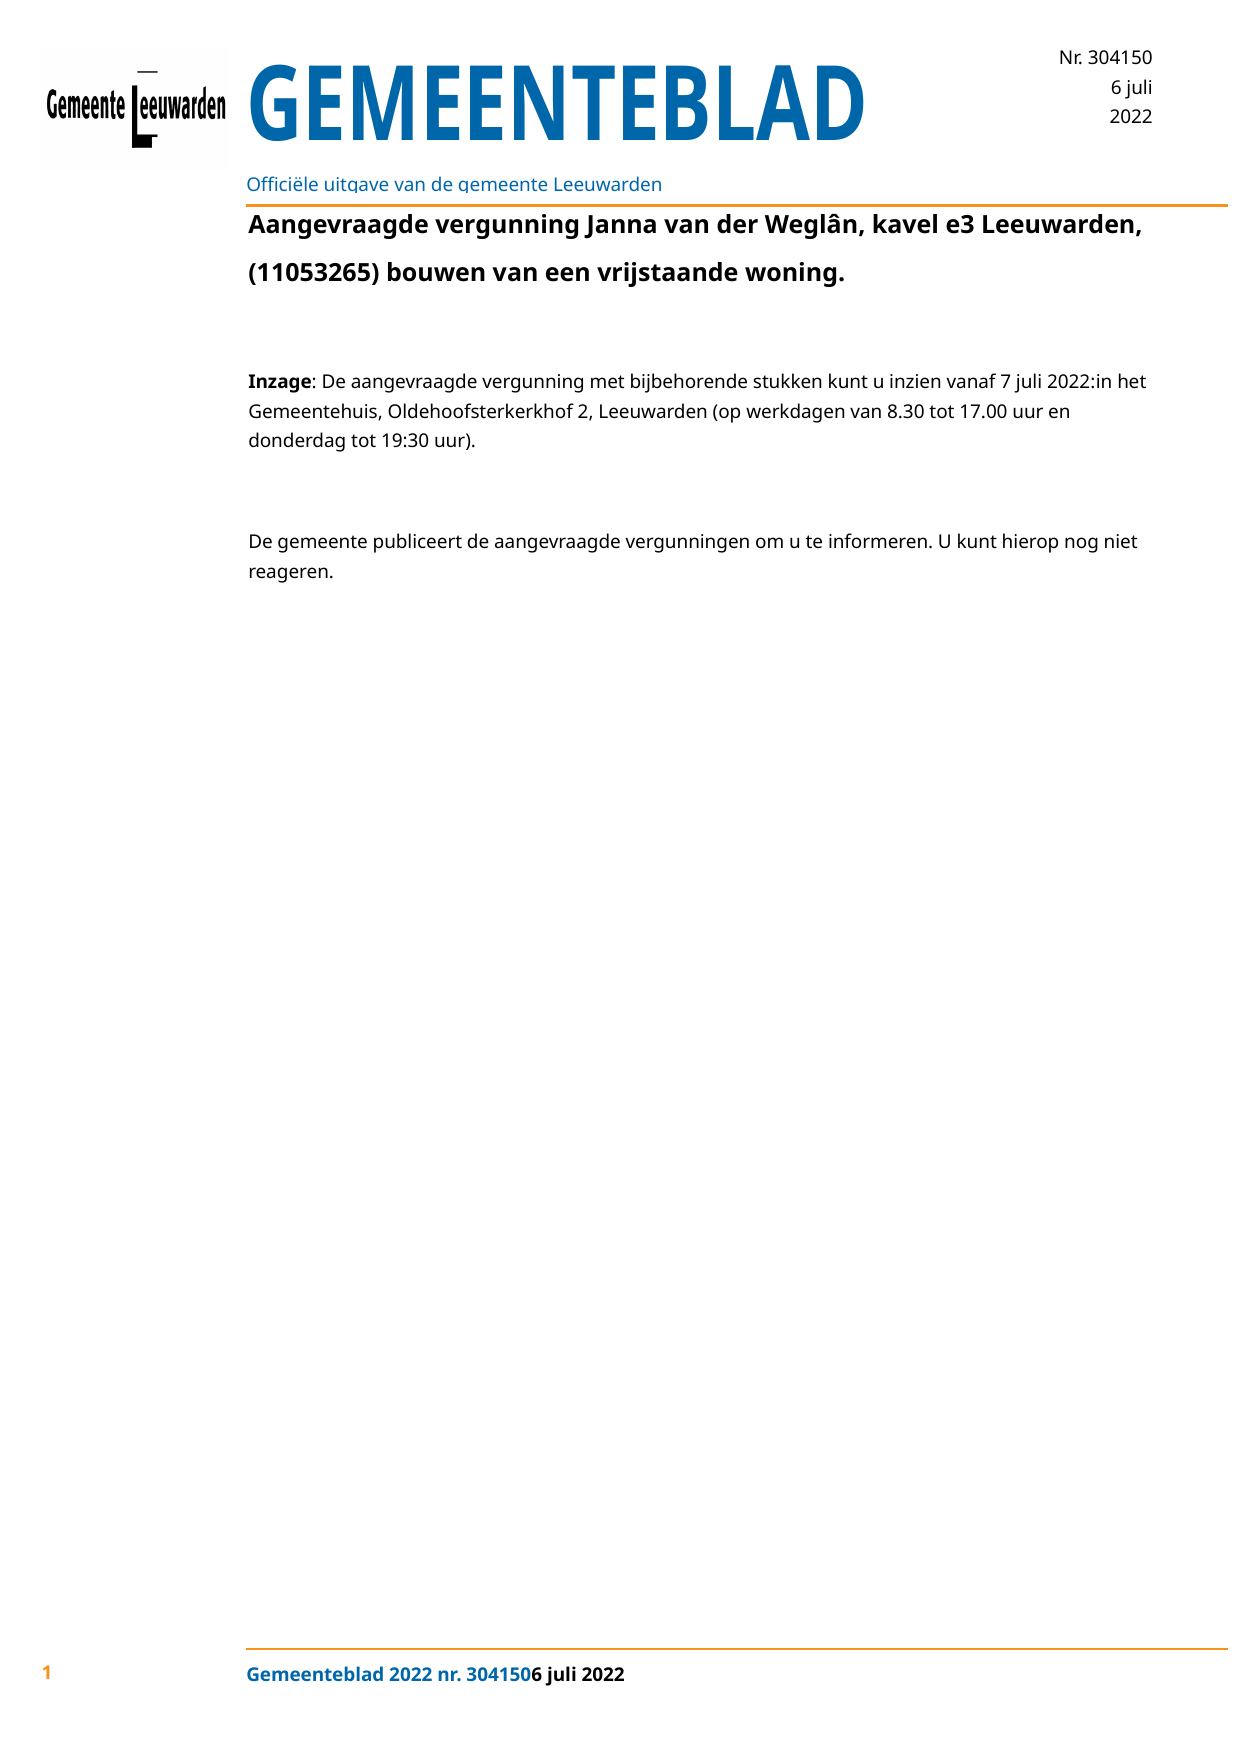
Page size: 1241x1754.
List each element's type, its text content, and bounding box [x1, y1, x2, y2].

text De gemeente publiceert de aangevraagde vergunningen om u te informeren. U kunt hierop nog niet reageren. [248, 528, 1152, 584]
picture [41, 47, 231, 172]
text Aangevraagde vergunning Janna van der Weglân, kavel e3 Leeuwarden, (11053265) bouwen van een vrijstaande woning. [248, 207, 1152, 288]
text Inzage: De aangevraagde vergunning met bijbehorende stukken kunt u inzien vanaf 7 juli 2022:in het Gemeentehuis, Oldehoofsterkerkhof 2, Leeuwarden (op werkdagen van 8.30 tot 17.00 uur en donderdag tot 19:30 uur). [248, 368, 1152, 453]
